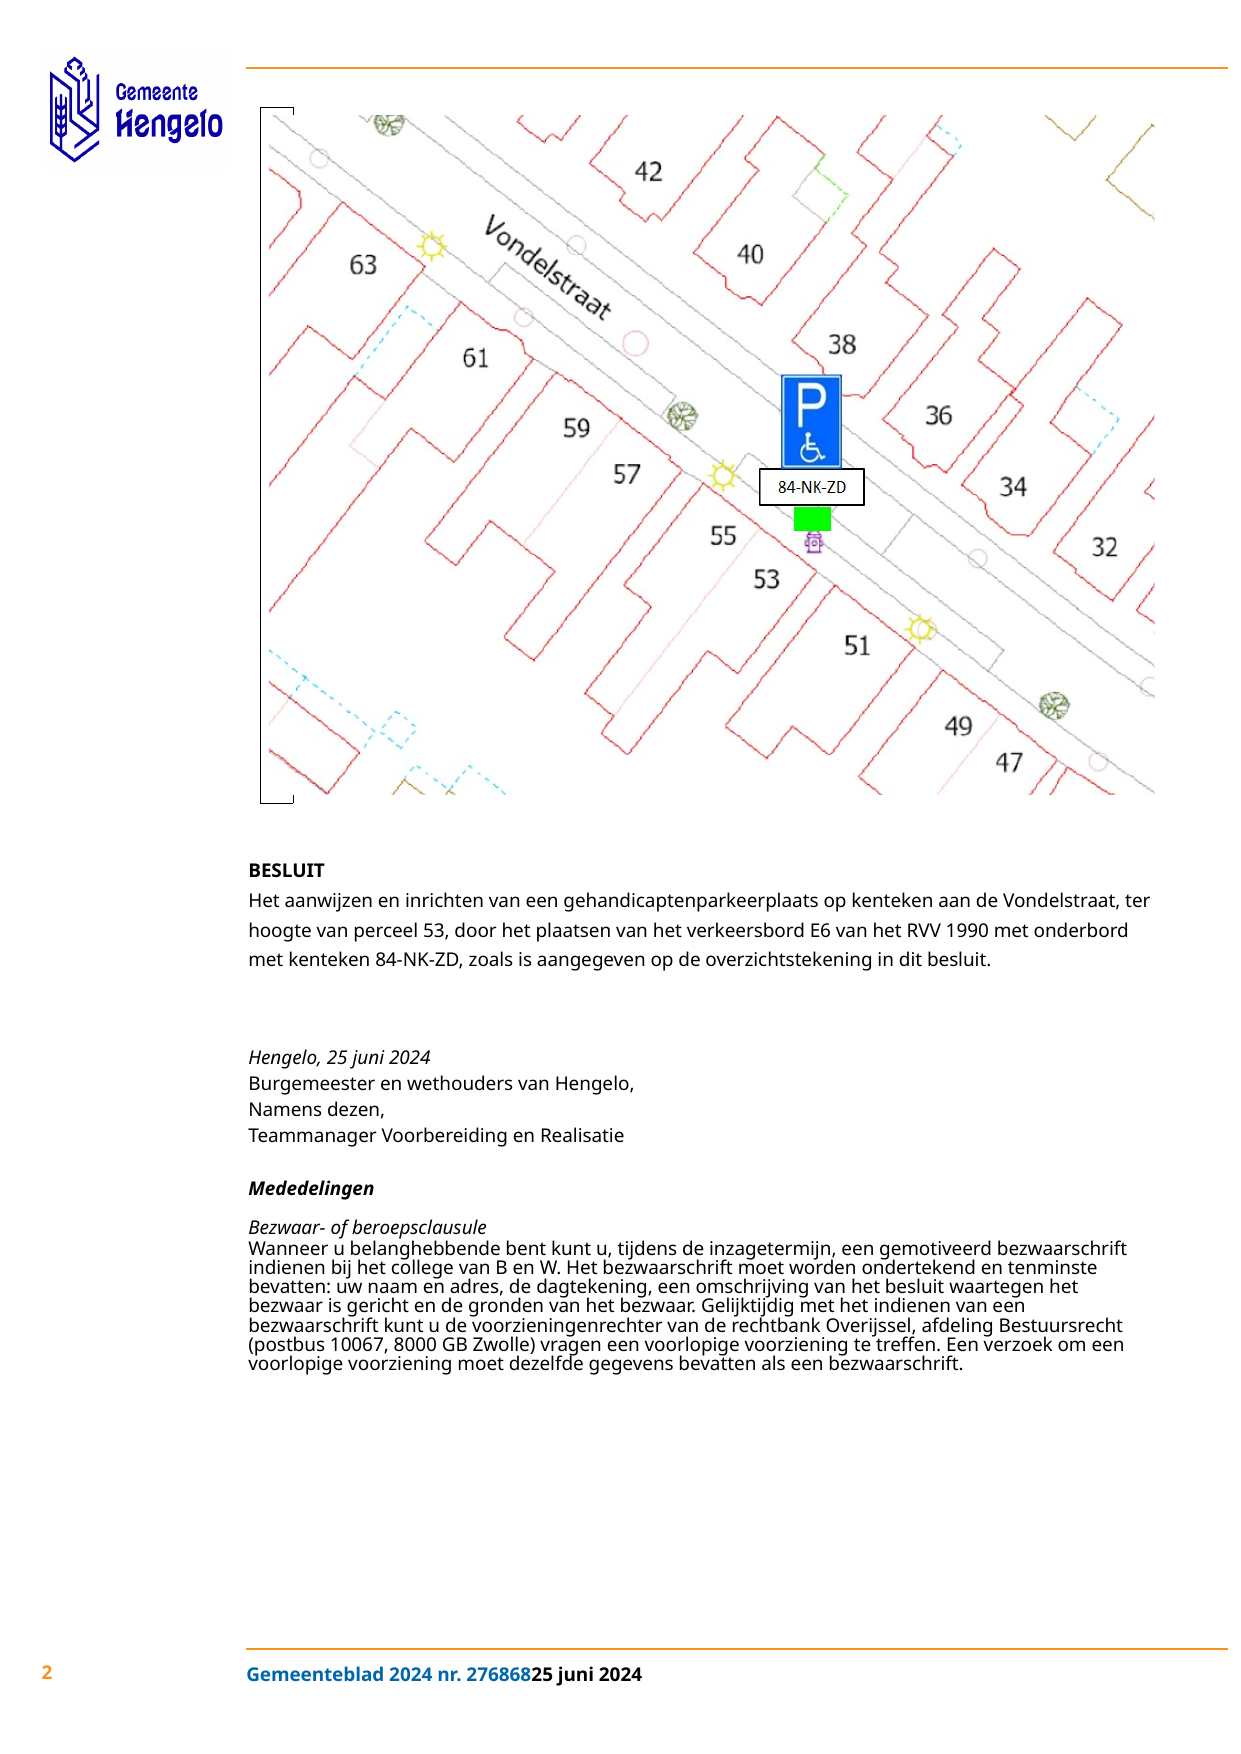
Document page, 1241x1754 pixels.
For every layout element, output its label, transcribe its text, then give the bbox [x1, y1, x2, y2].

text Wanneer u belanghebbende bent kunt u, tijdens de inzagetermijn, een gemotiveerd bezwaarschrift indienen bij het college van B en W. Het bezwaarschrift moet worden ondertekend en tenminste bevatten: uw naam en adres, de dagtekening, een omschrijving van het besluit waartegen het bezwaar is gericht en de gronden van het bezwaar. Gelijktijdig met het indienen van een bezwaarschrift kunt u de voorzieningenrechter van de rechtbank Overijssel, afdeling Bestuursrecht (postbus 10067, 8000 GB Zwolle) vragen een voorlopige voorziening te treffen. Een verzoek om een voorlopige voorziening moet dezelfde gegevens bevatten als een bezwaarschrift. [248, 1240, 1152, 1374]
picture [268, 115, 1155, 795]
text Teammanager Voorbereiding en Realisatie [248, 1122, 1152, 1147]
text Bezwaar- of beroepsclausule [248, 1214, 1152, 1240]
text Het aanwijzen en inrichten van een gehandicaptenparkeerplaats op kenteken aan de Vondelstraat, ter hoogte van perceel 53, door het plaatsen van het verkeersbord E6 van het RVV 1990 met onderbord met kenteken 84-NK-ZD, zoals is aangegeven op de overzichtstekening in dit besluit. [248, 887, 1152, 972]
text BESLUIT [248, 858, 1152, 883]
text Mededelingen [248, 1175, 1152, 1200]
text Hengelo, 25 juni 2024 [248, 1044, 1152, 1070]
text Namens dezen, [248, 1096, 1152, 1122]
picture [41, 47, 231, 172]
text Burgemeester en wethouders van Hengelo, [248, 1070, 1152, 1096]
